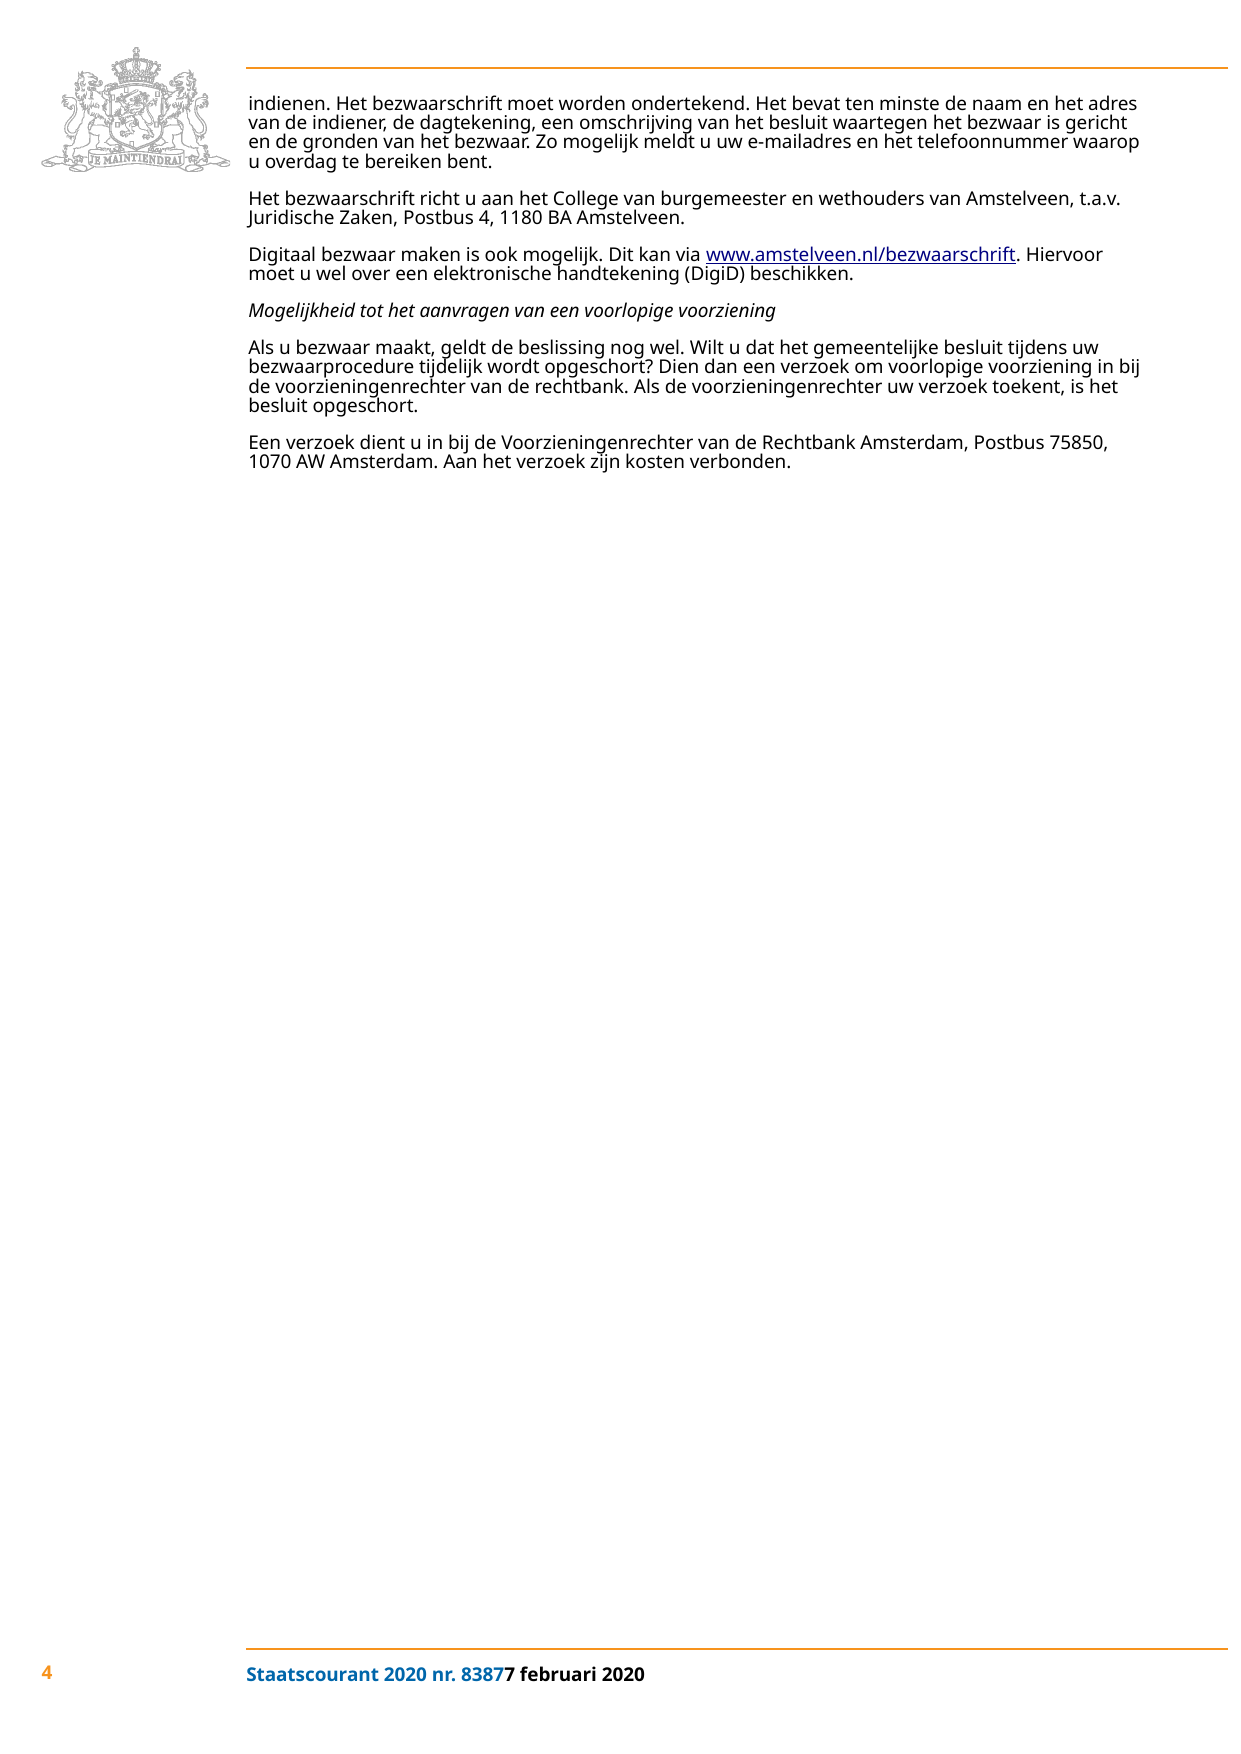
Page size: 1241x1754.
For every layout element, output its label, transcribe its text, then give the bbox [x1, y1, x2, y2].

text Als u bezwaar maakt, geldt de beslissing nog wel. Wilt u dat het gemeentelijke besluit tijdens uw bezwaarprocedure tijdelijk wordt opgeschort? Dien dan een verzoek om voorlopige voorziening in bij de voorzieningenrechter van de rechtbank. Als de voorzieningenrechter uw verzoek toekent, is het besluit opgeschort. [248, 339, 1152, 416]
text Een verzoek dient u in bij de Voorzieningenrechter van de Rechtbank Amsterdam, Postbus 75850, 1070 AW Amsterdam. Aan het verzoek zijn kosten verbonden. [248, 434, 1152, 472]
text Mogelijkheid tot het aanvragen van een voorlopige voorziening [248, 302, 1152, 321]
text Het bezwaarschrift richt u aan het College van burgemeester en wethouders van Amstelveen, t.a.v. Juridische Zaken, Postbus 4, 1180 BA Amstelveen. [248, 189, 1152, 228]
text Digitaal bezwaar maken is ook mogelijk. Dit kan via www.amstelveen.nl/bezwaarschrift. Hiervoor moet u wel over een elektronische handtekening (DigiD) beschikken. [248, 246, 1152, 284]
picture [41, 47, 231, 172]
text indienen. Het bezwaarschrift moet worden ondertekend. Het bevat ten minste de naam en het adres van de indiener, de dagtekening, een omschrijving van het besluit waartegen het bezwaar is gericht en de gronden van het bezwaar. Zo mogelijk meldt u uw e-mailadres en het telefoonnummer waarop u overdag te bereiken bent. [248, 95, 1152, 172]
